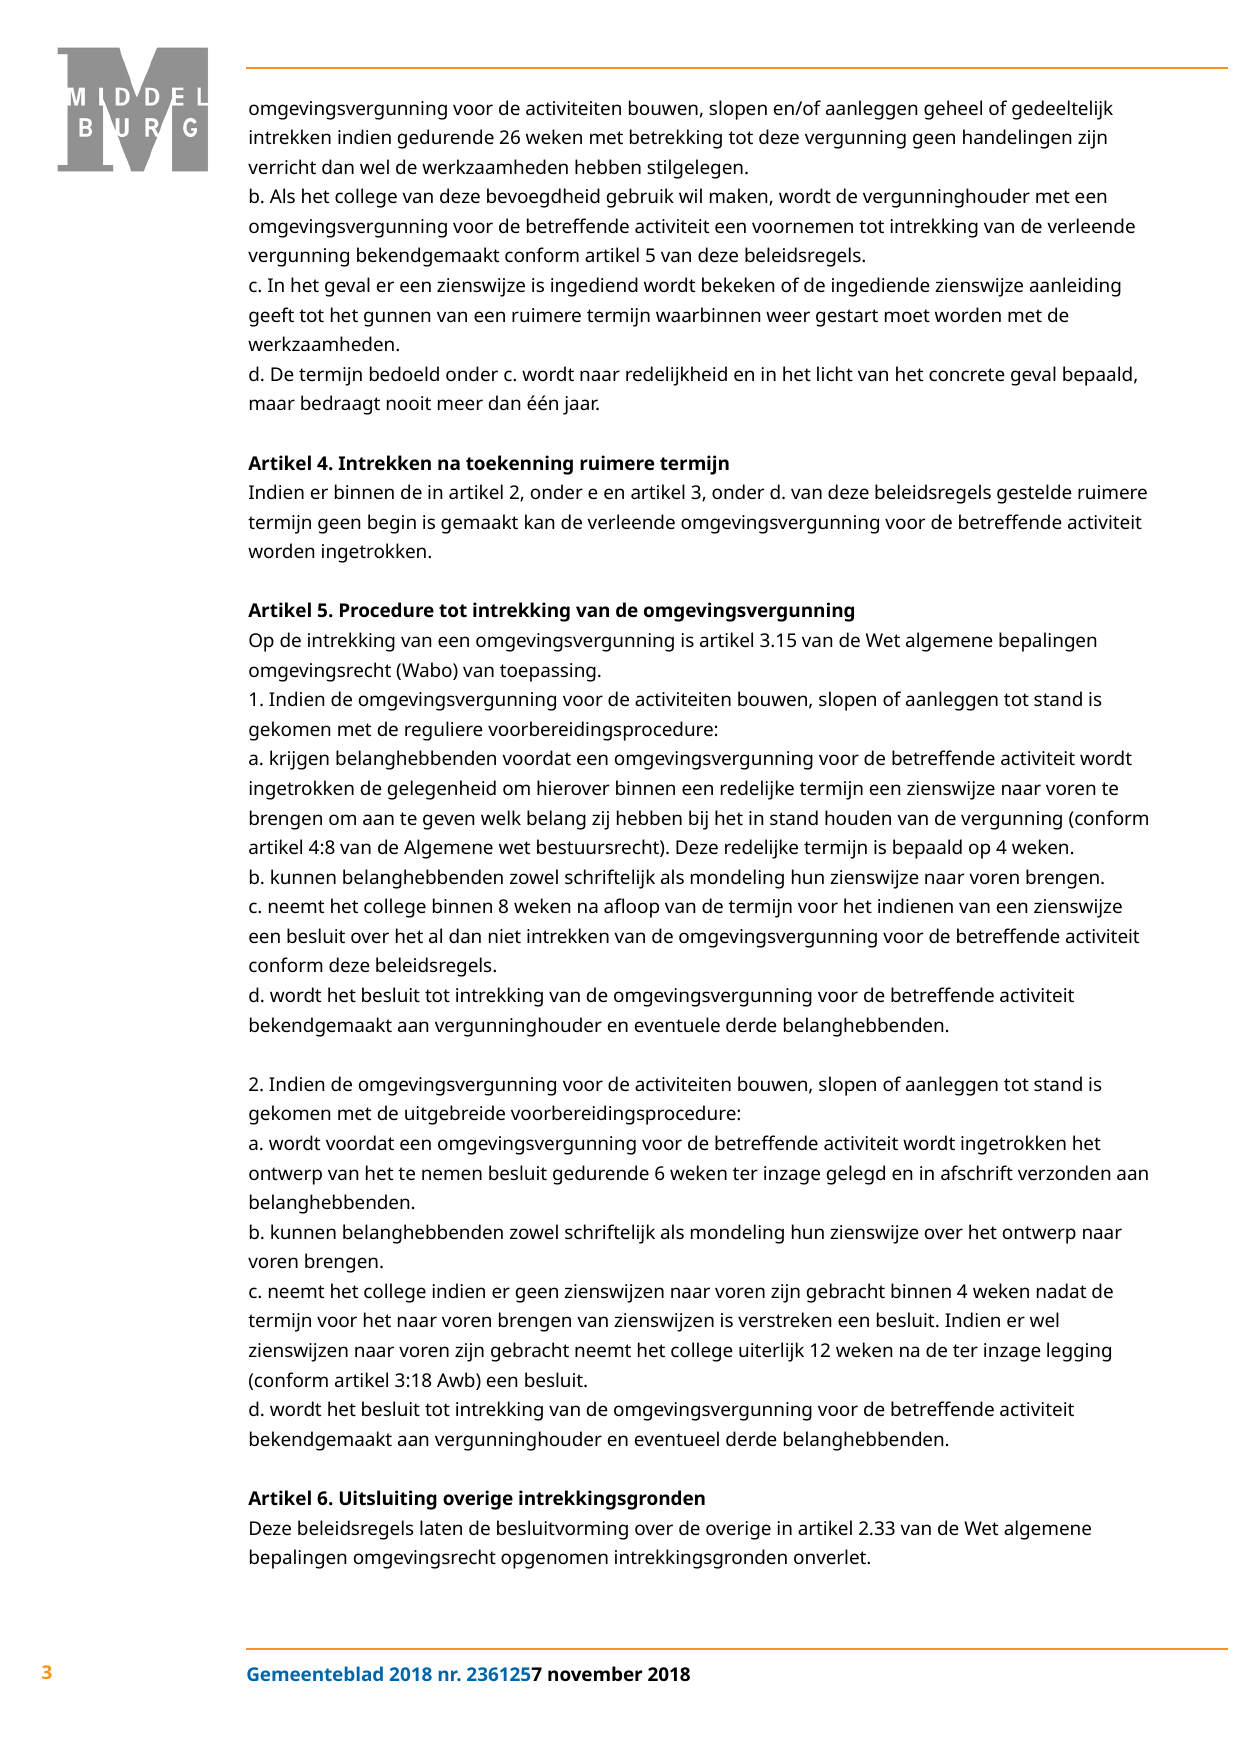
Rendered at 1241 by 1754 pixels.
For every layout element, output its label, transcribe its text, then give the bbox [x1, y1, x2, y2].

text d. wordt het besluit tot intrekking van de omgevingsvergunning voor de betreffende activiteit bekendgemaakt aan vergunninghouder en eventueel derde belanghebbenden. [248, 1396, 1152, 1452]
text 1. Indien de omgevingsvergunning voor de activiteiten bouwen, slopen of aanleggen tot stand is gekomen met de reguliere voorbereidingsprocedure: [248, 686, 1152, 742]
text b. kunnen belanghebbenden zowel schriftelijk als mondeling hun zienswijze naar voren brengen. [248, 864, 1152, 890]
text Deze beleidsregels laten de besluitvorming over de overige in artikel 2.33 van de Wet algemene bepalingen omgevingsrecht opgenomen intrekkingsgronden onverlet. [248, 1515, 1152, 1570]
text Artikel 6. Uitsluiting overige intrekkingsgronden [248, 1485, 1152, 1511]
text Op de intrekking van een omgevingsvergunning is artikel 3.15 van de Wet algemene bepalingen omgevingsrecht (Wabo) van toepassing. [248, 627, 1152, 683]
text Artikel 4. Intrekken na toekenning ruimere termijn [248, 450, 1152, 476]
text a. krijgen belanghebbenden voordat een omgevingsvergunning voor de betreffende activiteit wordt ingetrokken de gelegenheid om hierover binnen een redelijke termijn een zienswijze naar voren te brengen om aan te geven welk belang zij hebben bij het in stand houden van de vergunning (conform artikel 4:8 van de Algemene wet bestuursrecht). Deze redelijke termijn is bepaald op 4 weken. [248, 746, 1152, 860]
text b. Als het college van deze bevoegdheid gebruik wil maken, wordt de vergunninghouder met een omgevingsvergunning voor de betreffende activiteit een voornemen tot intrekking van de verleende vergunning bekendgemaakt conform artikel 5 van deze beleidsregels. [248, 183, 1152, 268]
text 2. Indien de omgevingsvergunning voor de activiteiten bouwen, slopen of aanleggen tot stand is gekomen met de uitgebreide voorbereidingsprocedure: [248, 1071, 1152, 1126]
text d. wordt het besluit tot intrekking van de omgevingsvergunning voor de betreffende activiteit bekendgemaakt aan vergunninghouder en eventuele derde belanghebbenden. [248, 982, 1152, 1038]
text c. neemt het college indien er geen zienswijzen naar voren zijn gebracht binnen 4 weken nadat de termijn voor het naar voren brengen van zienswijzen is verstreken een besluit. Indien er wel zienswijzen naar voren zijn gebracht neemt het college uiterlijk 12 weken na de ter inzage legging (conform artikel 3:18 Awb) een besluit. [248, 1278, 1152, 1393]
text c. neemt het college binnen 8 weken na afloop van de termijn voor het indienen van een zienswijze een besluit over het al dan niet intrekken van de omgevingsvergunning voor de betreffende activiteit conform deze beleidsregels. [248, 893, 1152, 978]
text a. wordt voordat een omgevingsvergunning voor de betreffende activiteit wordt ingetrokken het ontwerp van het te nemen besluit gedurende 6 weken ter inzage gelegd en in afschrift verzonden aan belanghebbenden. [248, 1130, 1152, 1215]
text Artikel 5. Procedure tot intrekking van de omgevingsvergunning [248, 598, 1152, 623]
text b. kunnen belanghebbenden zowel schriftelijk als mondeling hun zienswijze over het ontwerp naar voren brengen. [248, 1219, 1152, 1274]
text Indien er binnen de in artikel 2, onder e en artikel 3, onder d. van deze beleidsregels gestelde ruimere termijn geen begin is gemaakt kan de verleende omgevingsvergunning voor de betreffende activiteit worden ingetrokken. [248, 479, 1152, 564]
text c. In het geval er een zienswijze is ingediend wordt bekeken of de ingediende zienswijze aanleiding geeft tot het gunnen van een ruimere termijn waarbinnen weer gestart moet worden met de werkzaamheden. [248, 272, 1152, 357]
text omgevingsvergunning voor de activiteiten bouwen, slopen en/of aanleggen geheel of gedeeltelijk intrekken indien gedurende 26 weken met betrekking tot deze vergunning geen handelingen zijn verricht dan wel de werkzaamheden hebben stilgelegen. [248, 95, 1152, 180]
picture [41, 47, 231, 172]
text d. De termijn bedoeld onder c. wordt naar redelijkheid en in het licht van het concrete geval bepaald, maar bedraagt nooit meer dan één jaar. [248, 361, 1152, 416]
